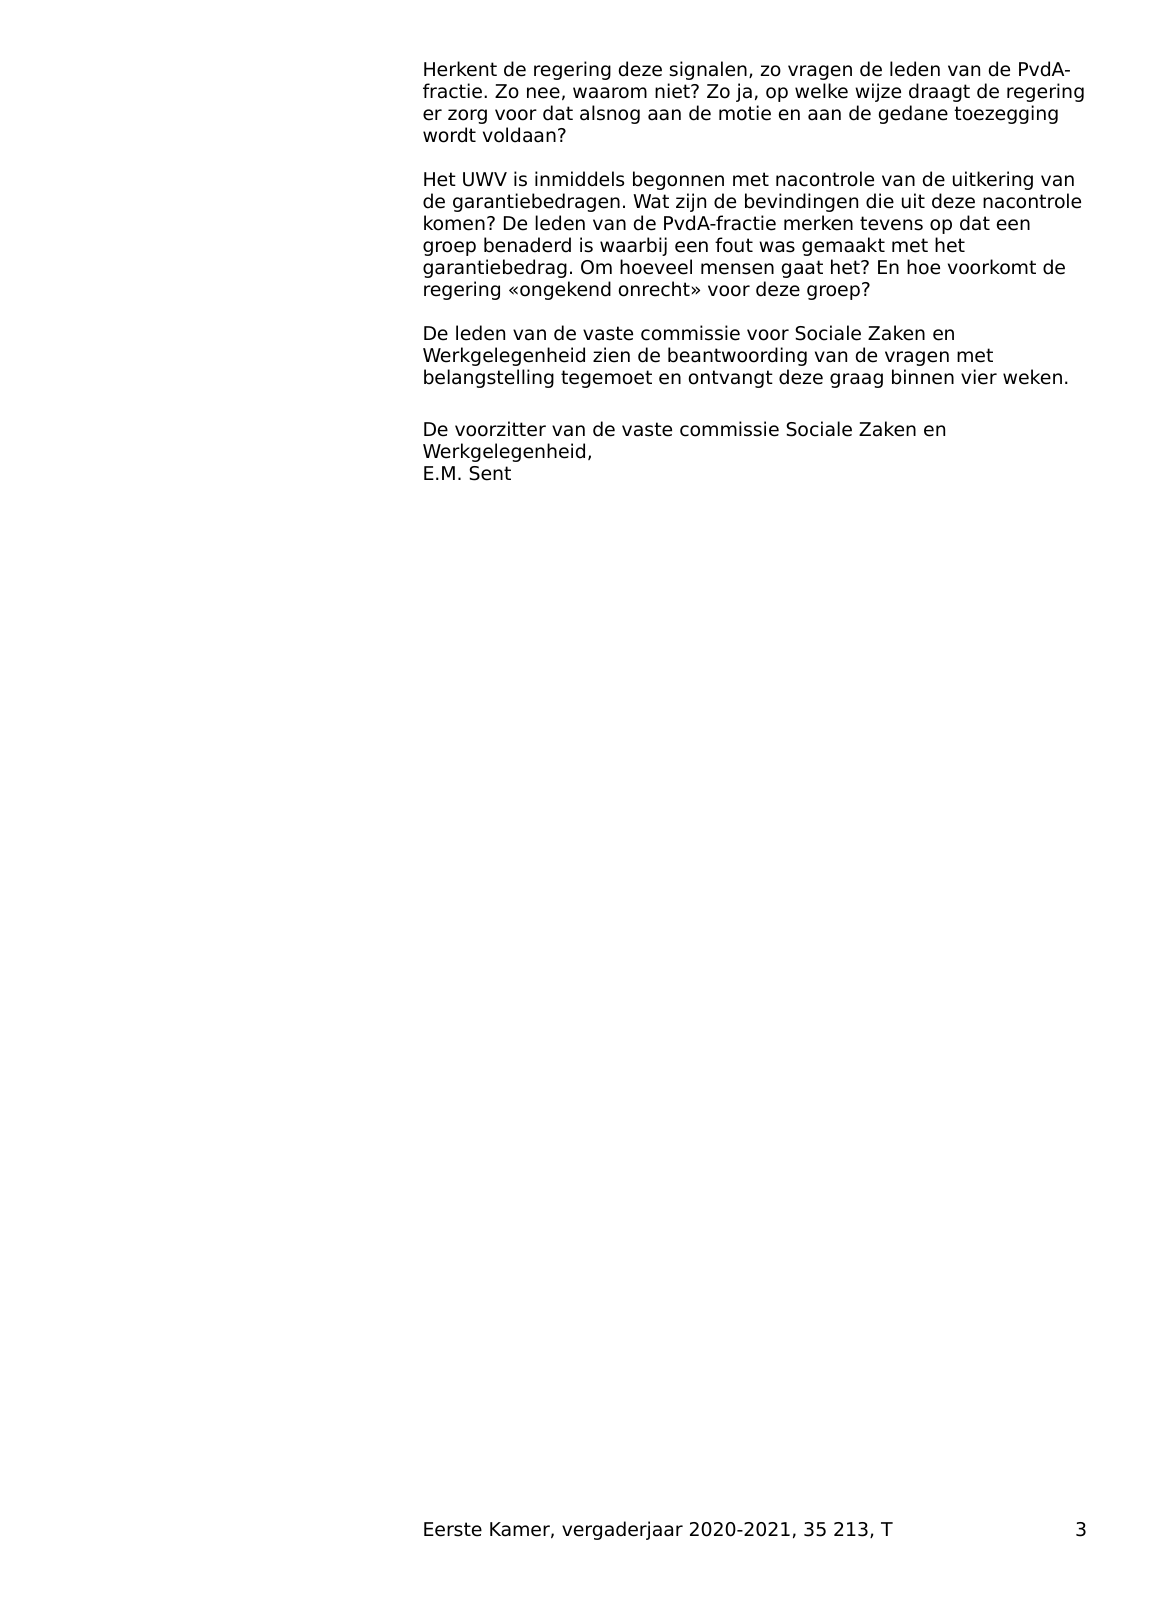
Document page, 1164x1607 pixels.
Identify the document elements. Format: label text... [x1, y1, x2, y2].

text De leden van de vaste commissie voor Sociale Zaken en Werkgelegenheid zien de beantwoording van de vragen met belangstelling tegemoet en ontvangt deze graag binnen vier weken. [422, 323, 1087, 389]
text Het UWV is inmiddels begonnen met nacontrole van de uitkering van de garantiebedragen. Wat zijn de bevindingen die uit deze nacontrole komen? De leden van de PvdA-fractie merken tevens op dat een groep benaderd is waarbij een fout was gemaakt met het garantiebedrag. Om hoeveel mensen gaat het? En hoe voorkomt de regering «ongekend onrecht» voor deze groep? [422, 169, 1087, 301]
text Herkent de regering deze signalen, zo vragen de leden van de PvdA-fractie. Zo nee, waarom niet? Zo ja, op welke wijze draagt de regering er zorg voor dat alsnog aan de motie en aan de gedane toezegging wordt voldaan? [422, 59, 1087, 147]
text De voorzitter van de vaste commissie Sociale Zaken en Werkgelegenheid, E.M. Sent [422, 419, 1087, 485]
